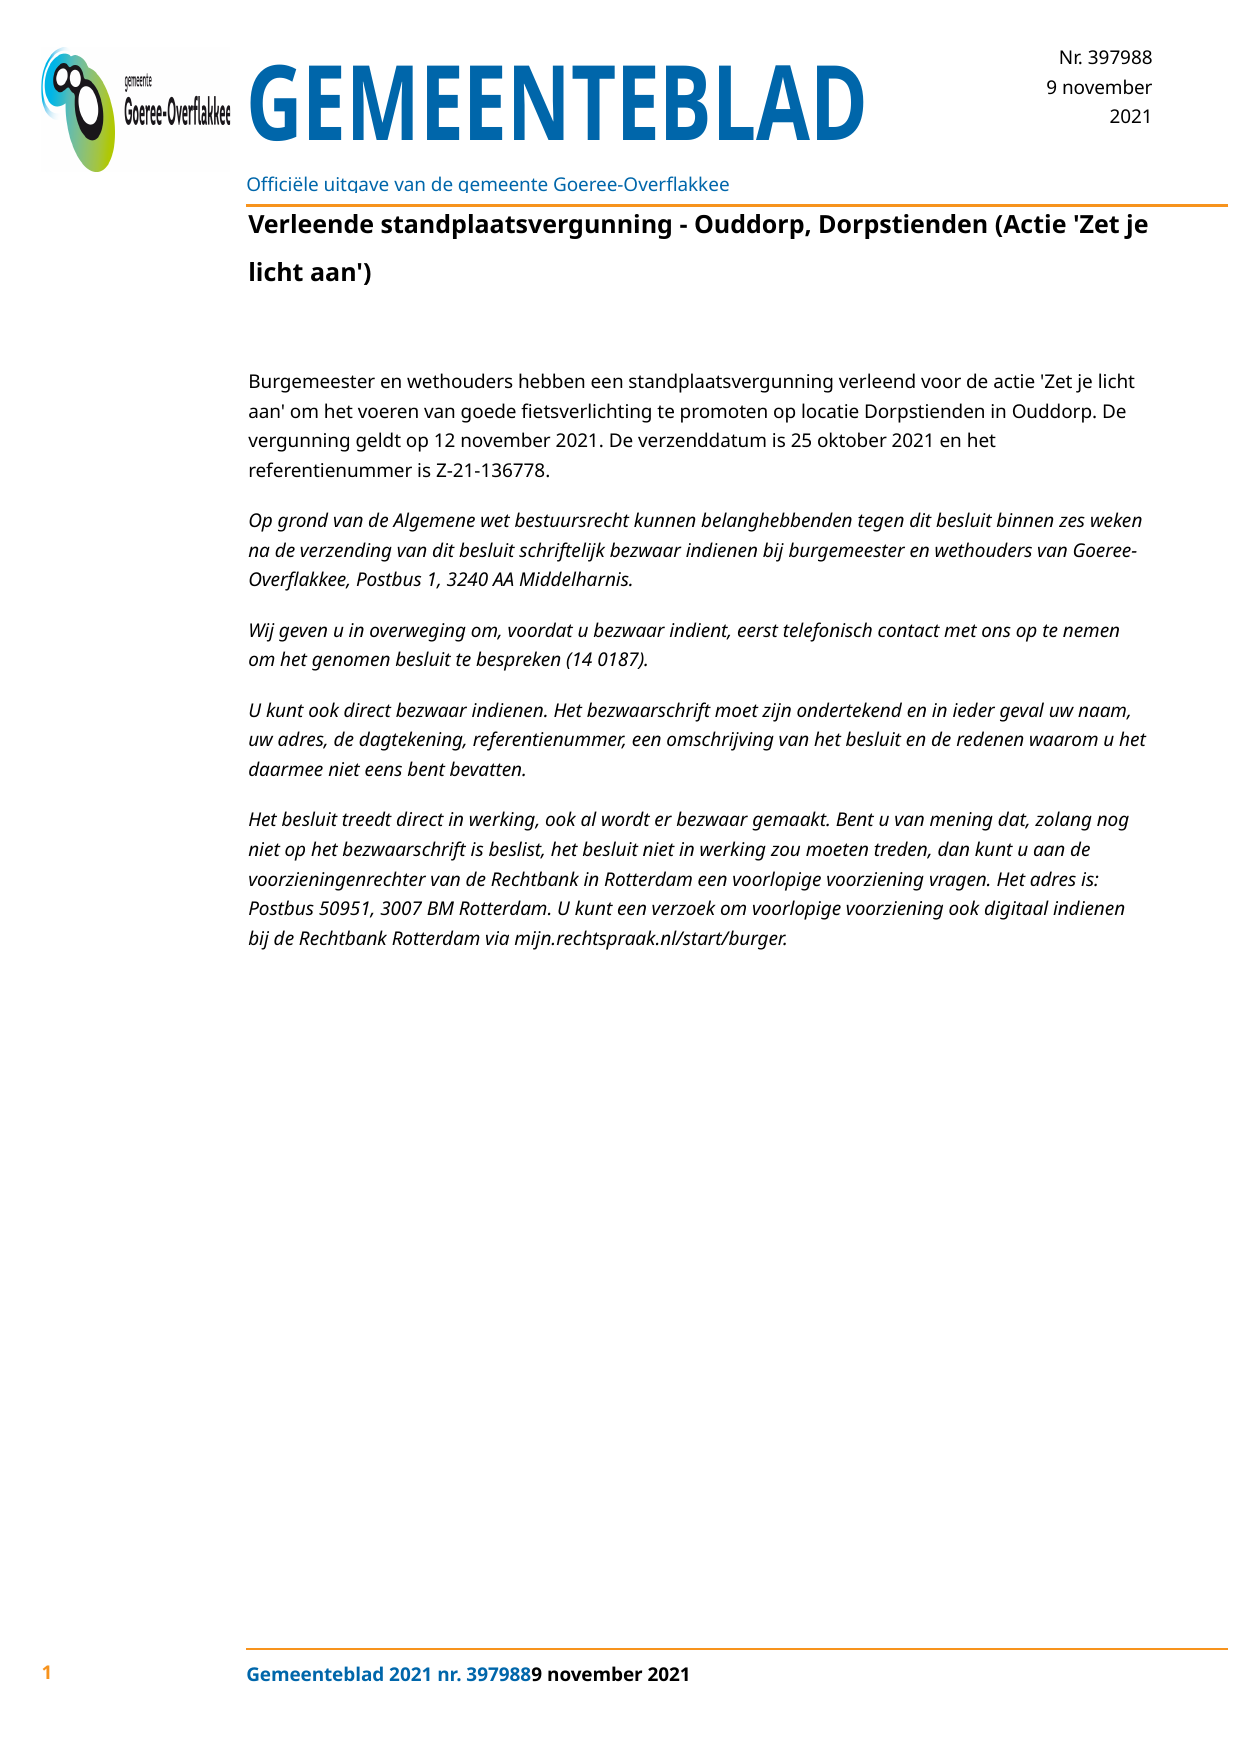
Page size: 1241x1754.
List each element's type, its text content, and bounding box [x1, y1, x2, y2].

text U kunt ook direct bezwaar indienen. Het bezwaarschrift moet zijn ondertekend en in ieder geval uw naam, uw adres, de dagtekening, referentienummer, een omschrijving van het besluit en de redenen waarom u het daarmee niet eens bent bevatten. [248, 697, 1152, 782]
text Het besluit treedt direct in werking, ook al wordt er bezwaar gemaakt. Bent u van mening dat, zolang nog niet op het bezwaarschrift is beslist, het besluit niet in werking zou moeten treden, dan kunt u aan de voorzieningenrechter van de Rechtbank in Rotterdam een voorlopige voorziening vragen. Het adres is: Postbus 50951, 3007 BM Rotterdam. U kunt een verzoek om voorlopige voorziening ook digitaal indienen bij de Rechtbank Rotterdam via mijn.rechtspraak.nl/start/burger. [248, 807, 1152, 951]
picture [41, 47, 231, 172]
text Wij geven u in overweging om, voordat u bezwaar indient, eerst telefonisch contact met ons op te nemen om het genomen besluit te bespreken (14 0187). [248, 617, 1152, 672]
text Verleende standplaatsvergunning - Ouddorp, Dorpstienden (Actie 'Zet je licht aan') [248, 207, 1152, 288]
text Op grond van de Algemene wet bestuursrecht kunnen belanghebbenden tegen dit besluit binnen zes weken na de verzending van dit besluit schriftelijk bezwaar indienen bij burgemeester en wethouders van Goeree-Overflakkee, Postbus 1, 3240 AA Middelharnis. [248, 507, 1152, 592]
text Burgemeester en wethouders hebben een standplaatsvergunning verleend voor de actie 'Zet je licht aan' om het voeren van goede fietsverlichting te promoten op locatie Dorpstienden in Ouddorp. De vergunning geldt op 12 november 2021. De verzenddatum is 25 oktober 2021 en het referentienummer is Z-21-136778. [248, 368, 1152, 483]
